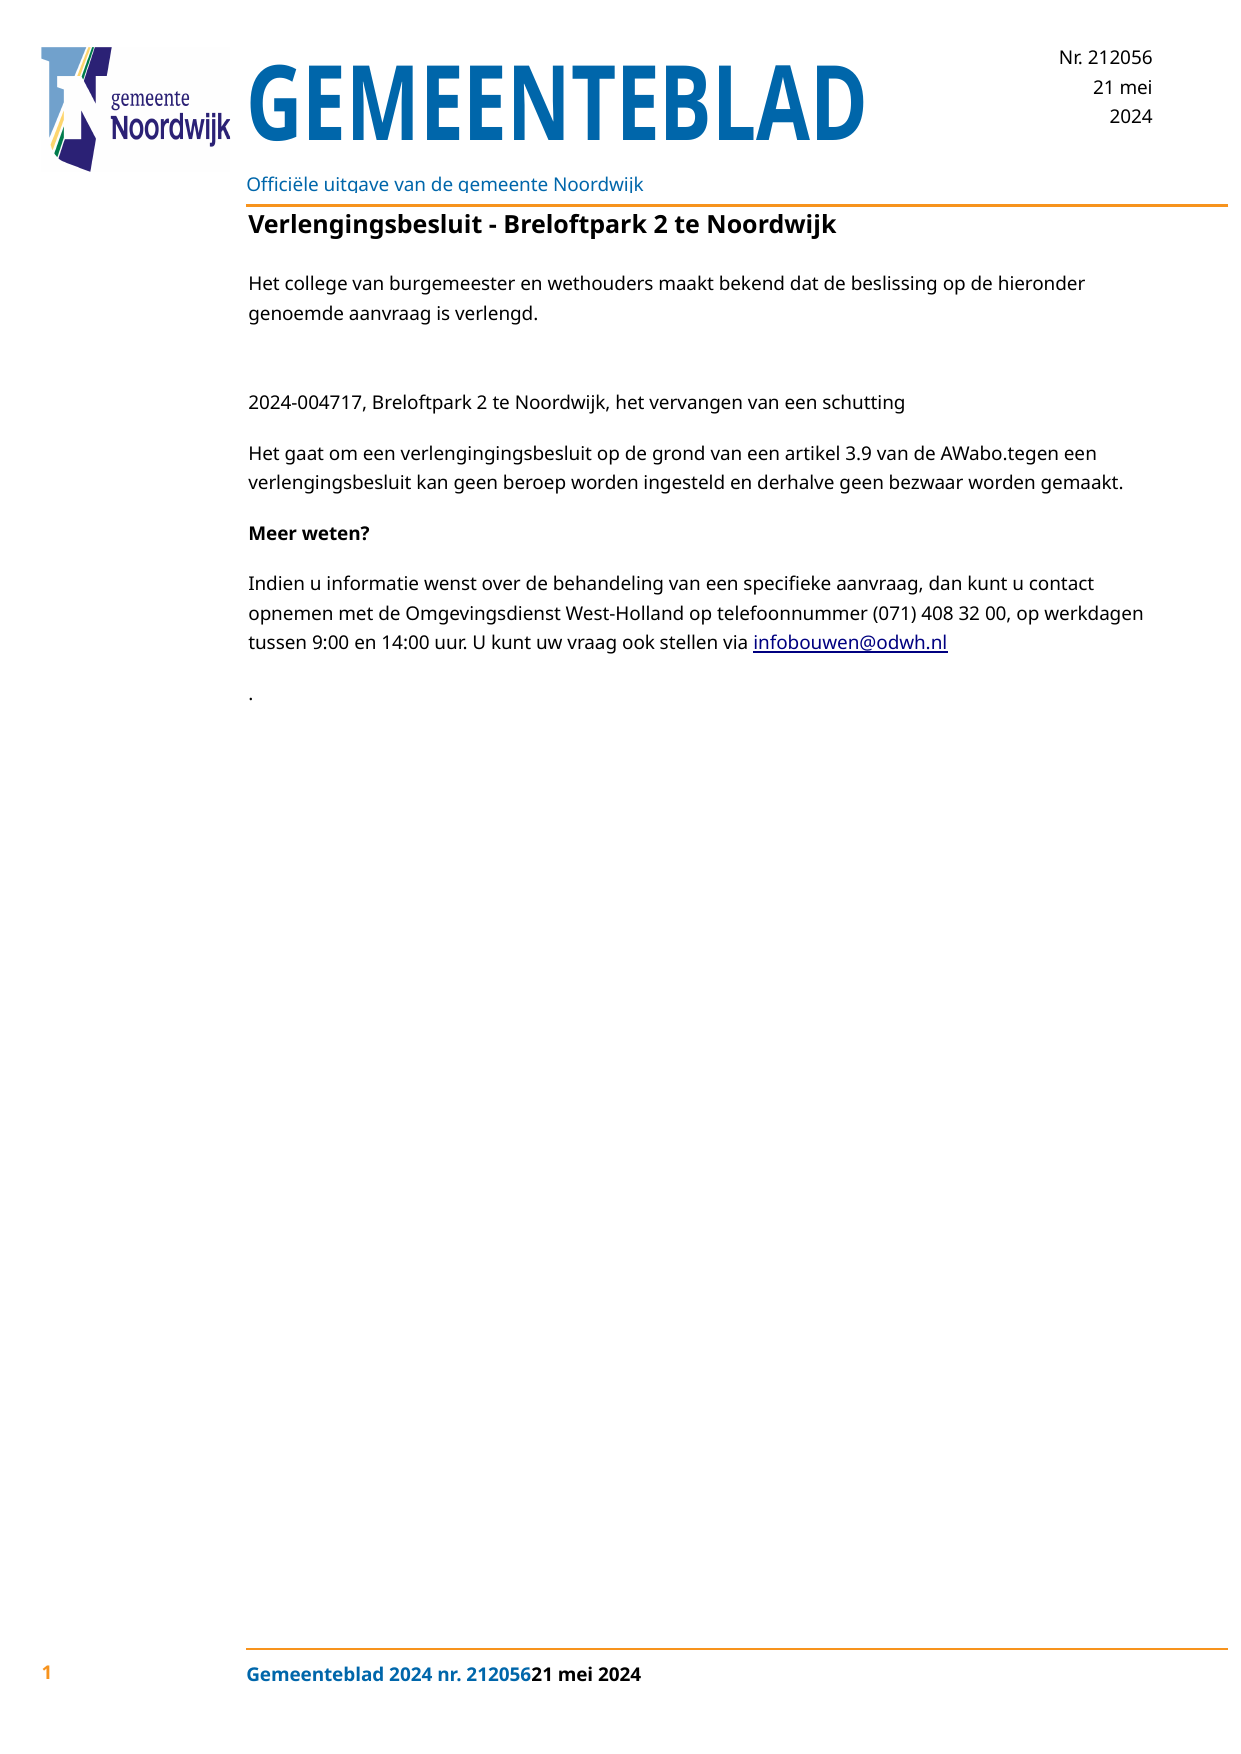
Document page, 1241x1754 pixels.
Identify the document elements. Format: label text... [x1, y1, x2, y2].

text Het college van burgemeester en wethouders maakt bekend dat de beslissing op de hieronder genoemde aanvraag is verlengd. [248, 270, 1152, 326]
text Verlengingsbesluit - Breloftpark 2 te Noordwijk [248, 207, 1152, 241]
text . [248, 680, 1152, 706]
text Het gaat om een verlengingingsbesluit op de grond van een artikel 3.9 van de AWabo.tegen een verlengingsbesluit kan geen beroep worden ingesteld en derhalve geen bezwaar worden gemaakt. [248, 440, 1152, 495]
text Indien u informatie wenst over de behandeling van een specifieke aanvraag, dan kunt u contact opnemen met de Omgevingsdienst West-Holland op telefoonnummer (071) 408 32 00, op werkdagen tussen 9:00 en 14:00 uur. U kunt uw vraag ook stellen via infobouwen@odwh.nl [248, 570, 1152, 655]
text Meer weten? [248, 520, 1152, 546]
picture [41, 47, 231, 172]
text 2024-004717, Breloftpark 2 te Noordwijk, het vervangen van een schutting [248, 389, 1152, 415]
